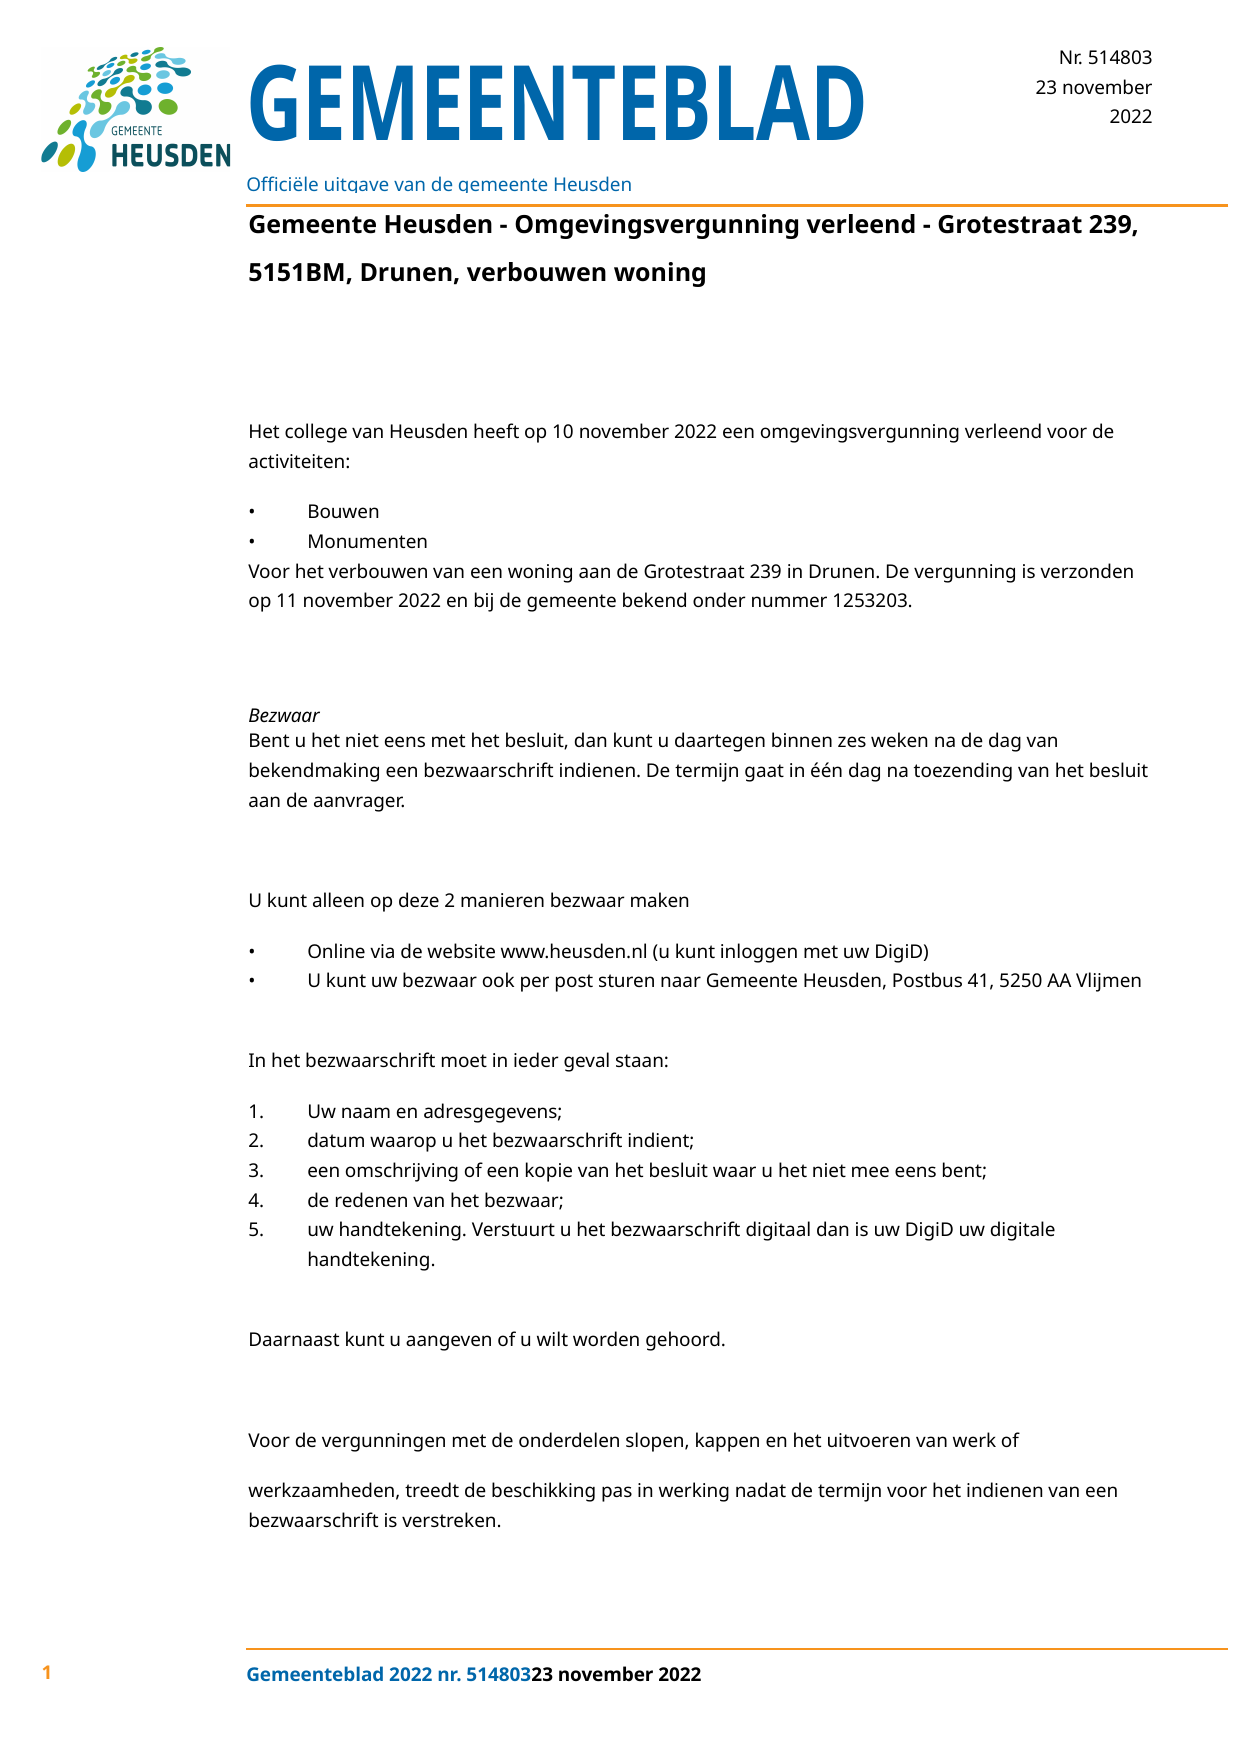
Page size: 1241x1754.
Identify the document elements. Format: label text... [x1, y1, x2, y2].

text werkzaamheden, treedt de beschikking pas in werking nadat de termijn voor het indienen van een bezwaarschrift is verstreken. [248, 1477, 1152, 1532]
list een omschrijving of een kopie van het besluit waar u het niet mee eens bent; [248, 1157, 1152, 1183]
list uw handtekening. Verstuurt u het bezwaarschrift digitaal dan is uw DigiD uw digitale handtekening. [248, 1216, 1152, 1272]
list datum waarop u het bezwaarschrift indient; [248, 1128, 1152, 1153]
list Online via de website www.heusden.nl (u kunt inloggen met uw DigiD) [248, 938, 1152, 964]
text Gemeente Heusden - Omgevingsvergunning verleend - Grotestraat 239, 5151BM, Drunen, verbouwen woning [248, 207, 1152, 288]
text Bent u het niet eens met het besluit, dan kunt u daartegen binnen zes weken na de dag van bekendmaking een bezwaarschrift indienen. De termijn gaat in één dag na toezending van het besluit aan de aanvrager. [248, 728, 1152, 812]
list Uw naam en adresgegevens; [248, 1098, 1152, 1124]
text Daarnaast kunt u aangeven of u wilt worden gehoord. [248, 1326, 1152, 1352]
list de redenen van het bezwaar; [248, 1187, 1152, 1212]
list Monumenten [248, 528, 1152, 554]
list Bouwen [248, 499, 1152, 524]
text Het college van Heusden heeft op 10 november 2022 een omgevingsvergunning verleend voor de activiteiten: [248, 419, 1152, 474]
text U kunt alleen op deze 2 manieren bezwaar maken [248, 888, 1152, 913]
text In het bezwaarschrift moet in ieder geval staan: [248, 1048, 1152, 1073]
text Voor het verbouwen van een woning aan de Grotestraat 239 in Drunen. De vergunning is verzonden op 11 november 2022 en bij de gemeente bekend onder nummer 1253203. [248, 558, 1152, 613]
picture [41, 47, 231, 172]
text Bezwaar [248, 702, 1152, 728]
text Voor de vergunningen met de onderdelen slopen, kappen en het uitvoeren van werk of [248, 1427, 1152, 1452]
list U kunt uw bezwaar ook per post sturen naar Gemeente Heusden, Postbus 41, 5250 AA Vlijmen [248, 968, 1152, 993]
